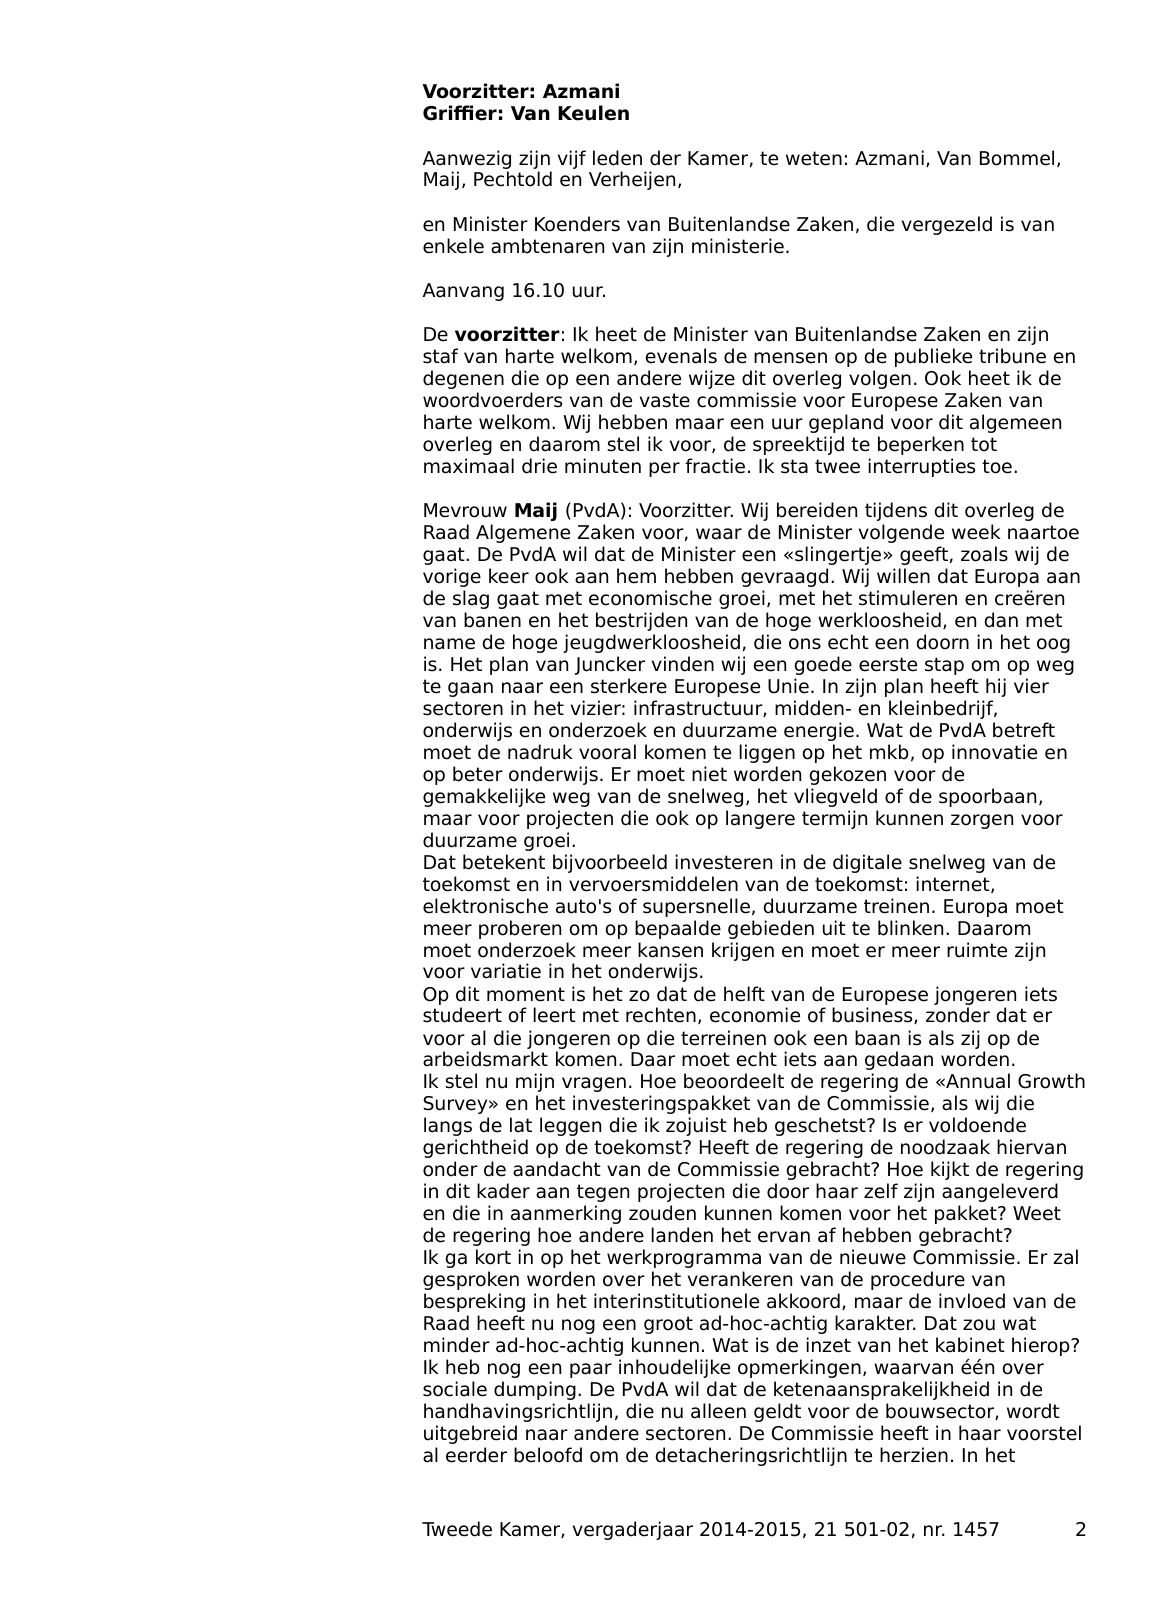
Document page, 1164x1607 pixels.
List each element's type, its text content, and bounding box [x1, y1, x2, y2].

text Ik heb nog een paar inhoudelijke opmerkingen, waarvan één over sociale dumping. De PvdA wil dat de ketenaansprakelijkheid in de handhavingsrichtlijn, die nu alleen geldt voor de bouwsector, wordt uitgebreid naar andere sectoren. De Commissie heeft in haar voorstel al eerder beloofd om de detacheringsrichtlijn te herzien. In het [422, 1357, 1087, 1467]
text Voorzitter: Azmani [422, 81, 1087, 103]
text Griffier: Van Keulen [422, 103, 1087, 125]
text Op dit moment is het zo dat de helft van de Europese jongeren iets studeert of leert met rechten, economie of business, zonder dat er voor al die jongeren op die terreinen ook een baan is als zij op de arbeidsmarkt komen. Daar moet echt iets aan gedaan worden. [422, 983, 1087, 1071]
text Dat betekent bijvoorbeeld investeren in de digitale snelweg van de toekomst en in vervoersmiddelen van de toekomst: internet, elektronische auto's of supersnelle, duurzame treinen. Europa moet meer proberen om op bepaalde gebieden uit te blinken. Daarom moet onderzoek meer kansen krijgen en moet er meer ruimte zijn voor variatie in het onderwijs. [422, 852, 1087, 983]
text en Minister Koenders van Buitenlandse Zaken, die vergezeld is van enkele ambtenaren van zijn ministerie. [422, 213, 1087, 257]
text Mevrouw Maij (PvdA): Voorzitter. Wij bereiden tijdens dit overleg de Raad Algemene Zaken voor, waar de Minister volgende week naartoe gaat. De PvdA wil dat de Minister een «slingertje» geeft, zoals wij de vorige keer ook aan hem hebben gevraagd. Wij willen dat Europa aan de slag gaat met economische groei, met het stimuleren en creëren van banen en het bestrijden van de hoge werkloosheid, en dan met name de hoge jeugdwerkloosheid, die ons echt een doorn in het oog is. Het plan van Juncker vinden wij een goede eerste stap om op weg te gaan naar een sterkere Europese Unie. In zijn plan heeft hij vier sectoren in het vizier: infrastructuur, midden- en kleinbedrijf, onderwijs en onderzoek en duurzame energie. Wat de PvdA betreft moet de nadruk vooral komen te liggen op het mkb, op innovatie en op beter onderwijs. Er moet niet worden gekozen voor de gemakkelijke weg van de snelweg, het vliegveld of de spoorbaan, maar voor projecten die ook op langere termijn kunnen zorgen voor duurzame groei. [422, 500, 1087, 852]
text Aanwezig zijn vijf leden der Kamer, te weten: Azmani, Van Bommel, Maij, Pechtold en Verheijen, [422, 147, 1087, 191]
text De voorzitter: Ik heet de Minister van Buitenlandse Zaken en zijn staf van harte welkom, evenals de mensen op de publieke tribune en degenen die op een andere wijze dit overleg volgen. Ook heet ik de woordvoerders van de vaste commissie voor Europese Zaken van harte welkom. Wij hebben maar een uur gepland voor dit algemeen overleg en daarom stel ik voor, de spreektijd te beperken tot maximaal drie minuten per fractie. Ik sta twee interrupties toe. [422, 324, 1087, 478]
text Aanvang 16.10 uur. [422, 280, 1087, 302]
text Ik stel nu mijn vragen. Hoe beoordeelt de regering de «Annual Growth Survey» en het investeringspakket van de Commissie, als wij die langs de lat leggen die ik zojuist heb geschetst? Is er voldoende gerichtheid op de toekomst? Heeft de regering de noodzaak hiervan onder de aandacht van de Commissie gebracht? Hoe kijkt de regering in dit kader aan tegen projecten die door haar zelf zijn aangeleverd en die in aanmerking zouden kunnen komen voor het pakket? Weet de regering hoe andere landen het ervan af hebben gebracht? [422, 1071, 1087, 1247]
text Ik ga kort in op het werkprogramma van de nieuwe Commissie. Er zal gesproken worden over het verankeren van de procedure van bespreking in het interinstitutionele akkoord, maar de invloed van de Raad heeft nu nog een groot ad-hoc-achtig karakter. Dat zou wat minder ad-hoc-achtig kunnen. Wat is de inzet van het kabinet hierop? [422, 1247, 1087, 1357]
